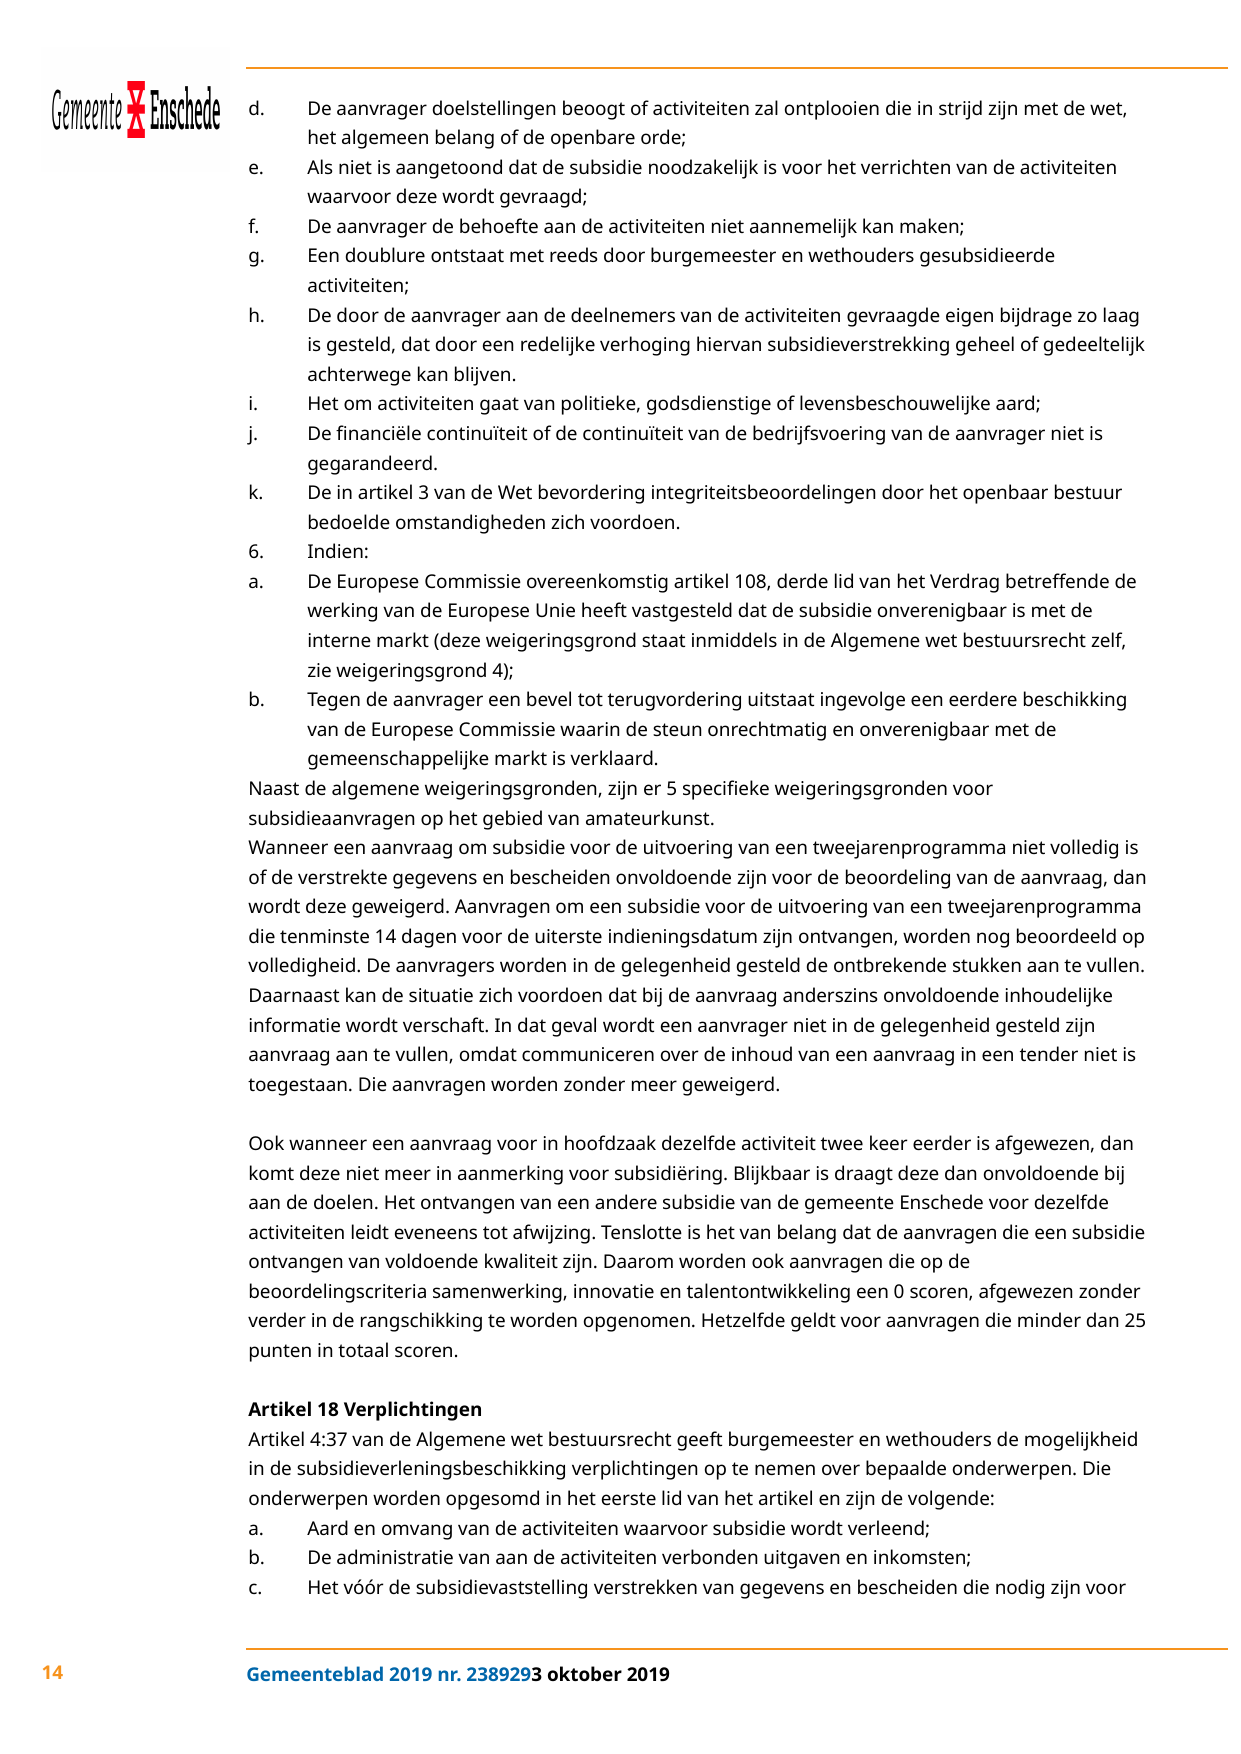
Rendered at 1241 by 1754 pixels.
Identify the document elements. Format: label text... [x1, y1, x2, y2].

list De aanvrager doelstellingen beoogt of activiteiten zal ontplooien die in strijd zijn met de wet, het algemeen belang of de openbare orde; [248, 95, 1152, 150]
list Een doublure ontstaat met reeds door burgemeester en wethouders gesubsidieerde activiteiten; [248, 243, 1152, 298]
text Naast de algemene weigeringsgronden, zijn er 5 specifieke weigeringsgronden voor subsidieaanvragen op het gebied van amateurkunst. [248, 775, 1152, 831]
list De door de aanvrager aan de deelnemers van de activiteiten gevraagde eigen bijdrage zo laag is gesteld, dat door een redelijke verhoging hiervan subsidieverstrekking geheel of gedeeltelijk achterwege kan blijven. [248, 302, 1152, 387]
list De in artikel 3 van de Wet bevordering integriteitsbeoordelingen door het openbaar bestuur bedoelde omstandigheden zich voordoen. [248, 479, 1152, 535]
text Artikel 18 Verplichtingen [248, 1396, 1152, 1422]
list De financiële continuïteit of de continuïteit van de bedrijfsvoering van de aanvrager niet is gegarandeerd. [248, 420, 1152, 476]
list De Europese Commissie overeenkomstig artikel 108, derde lid van het Verdrag betreffende de werking van de Europese Unie heeft vastgesteld dat de subsidie onverenigbaar is met de interne markt (deze weigeringsgrond staat inmiddels in de Algemene wet bestuursrecht zelf, zie weigeringsgrond 4); [248, 568, 1152, 683]
text Wanneer een aanvraag om subsidie voor de uitvoering van een tweejarenprogramma niet volledig is of de verstrekte gegevens en bescheiden onvoldoende zijn voor de beoordeling van de aanvraag, dan wordt deze geweigerd. Aanvragen om een subsidie voor de uitvoering van een tweejarenprogramma die tenminste 14 dagen voor de uiterste indieningsdatum zijn ontvangen, worden nog beoordeeld op volledigheid. De aanvragers worden in de gelegenheid gesteld de ontbrekende stukken aan te vullen. Daarnaast kan de situatie zich voordoen dat bij de aanvraag anderszins onvoldoende inhoudelijke informatie wordt verschaft. In dat geval wordt een aanvrager niet in de gelegenheid gesteld zijn aanvraag aan te vullen, omdat communiceren over de inhoud van een aanvraag in een tender niet is toegestaan. Die aanvragen worden zonder meer geweigerd. [248, 834, 1152, 1097]
text Ook wanneer een aanvraag voor in hoofdzaak dezelfde activiteit twee keer eerder is afgewezen, dan komt deze niet meer in aanmerking voor subsidiëring. Blijkbaar is draagt deze dan onvoldoende bij aan de doelen. Het ontvangen van een andere subsidie van de gemeente Enschede voor dezelfde activiteiten leidt eveneens tot afwijzing. Tenslotte is het van belang dat de aanvragen die een subsidie ontvangen van voldoende kwaliteit zijn. Daarom worden ook aanvragen die op de beoordelingscriteria samenwerking, innovatie en talentontwikkeling een 0 scoren, afgewezen zonder verder in de rangschikking te worden opgenomen. Hetzelfde geldt voor aanvragen die minder dan 25 punten in totaal scoren. [248, 1130, 1152, 1363]
list Als niet is aangetoond dat de subsidie noodzakelijk is voor het verrichten van de activiteiten waarvoor deze wordt gevraagd; [248, 154, 1152, 209]
list Tegen de aanvrager een bevel tot terugvordering uitstaat ingevolge een eerdere beschikking van de Europese Commissie waarin de steun onrechtmatig en onverenigbaar met de gemeenschappelijke markt is verklaard. [248, 686, 1152, 771]
picture [41, 47, 231, 172]
list De aanvrager de behoefte aan de activiteiten niet aannemelijk kan maken; [248, 213, 1152, 239]
list Het vóór de subsidievaststelling verstrekken van gegevens en bescheiden die nodig zijn voor [248, 1574, 1152, 1600]
text Artikel 4:37 van de Algemene wet bestuursrecht geeft burgemeester en wethouders de mogelijkheid in de subsidieverleningsbeschikking verplichtingen op te nemen over bepaalde onderwerpen. Die onderwerpen worden opgesomd in het eerste lid van het artikel en zijn de volgende: [248, 1426, 1152, 1511]
list De administratie van aan de activiteiten verbonden uitgaven en inkomsten; [248, 1544, 1152, 1570]
list Indien: [248, 538, 1152, 564]
list Het om activiteiten gaat van politieke, godsdienstige of levensbeschouwelijke aard; [248, 391, 1152, 416]
list Aard en omvang van de activiteiten waarvoor subsidie wordt verleend; [248, 1515, 1152, 1541]
